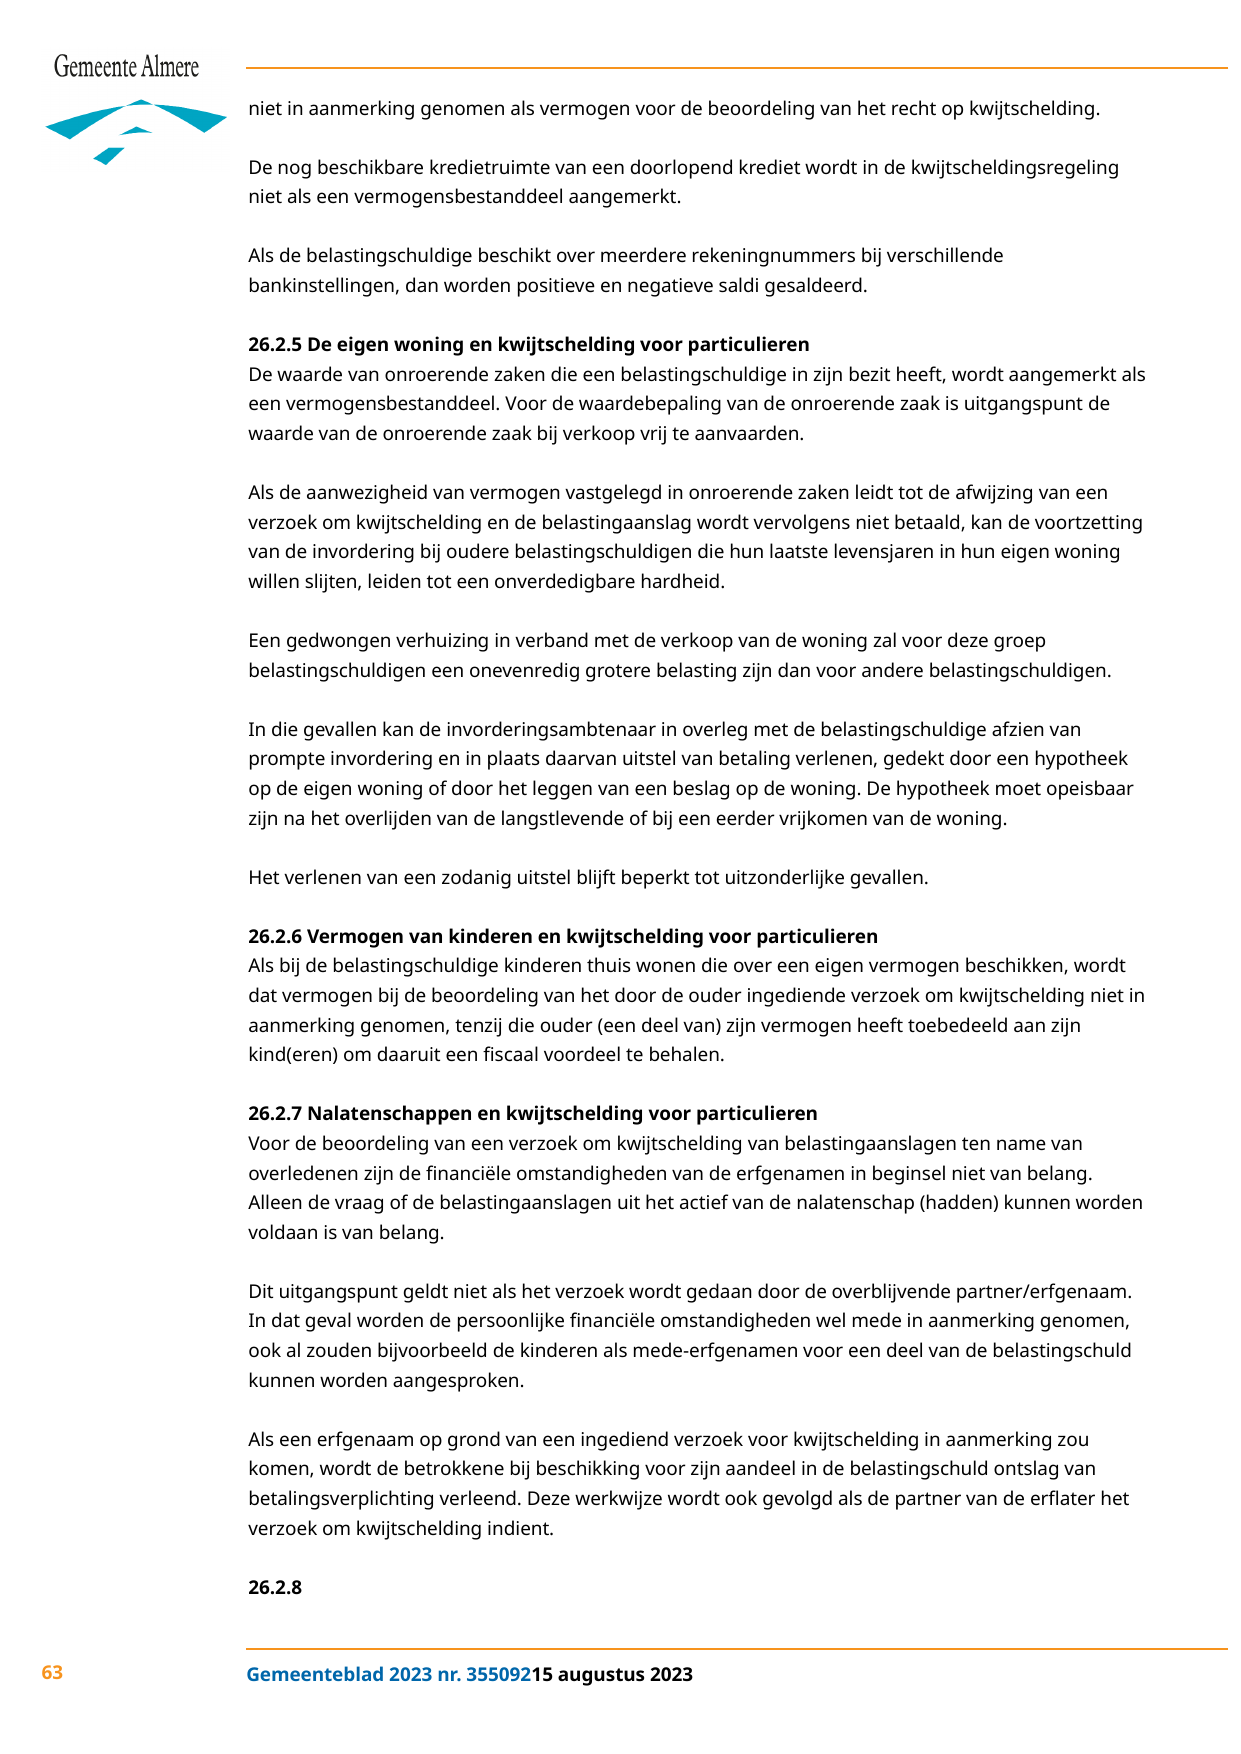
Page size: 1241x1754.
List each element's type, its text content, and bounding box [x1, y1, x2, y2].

text Als de belastingschuldige beschikt over meerdere rekeningnummers bij verschillende bankinstellingen, dan worden positieve en negatieve saldi gesaldeerd. [248, 243, 1152, 298]
text Voor de beoordeling van een verzoek om kwijtschelding van belastingaanslagen ten name van overledenen zijn de financiële omstandigheden van de erfgenamen in beginsel niet van belang. Alleen de vraag of de belastingaanslagen uit het actief van de nalatenschap (hadden) kunnen worden voldaan is van belang. [248, 1130, 1152, 1245]
text 26.2.5 De eigen woning en kwijtschelding voor particulieren [248, 331, 1152, 357]
picture [41, 47, 231, 172]
text De waarde van onroerende zaken die een belastingschuldige in zijn bezit heeft, wordt aangemerkt als een vermogensbestanddeel. Voor de waardebepaling van de onroerende zaak is uitgangspunt de waarde van de onroerende zaak bij verkoop vrij te aanvaarden. [248, 361, 1152, 446]
text De nog beschikbare kredietruimte van een doorlopend krediet wordt in de kwijtscheldingsregeling niet als een vermogensbestanddeel aangemerkt. [248, 154, 1152, 209]
text Dit uitgangspunt geldt niet als het verzoek wordt gedaan door de overblijvende partner/erfgenaam. In dat geval worden de persoonlijke financiële omstandigheden wel mede in aanmerking genomen, ook al zouden bijvoorbeeld de kinderen als mede-erfgenamen voor een deel van de belastingschuld kunnen worden aangesproken. [248, 1278, 1152, 1393]
text Als een erfgenaam op grond van een ingediend verzoek voor kwijtschelding in aanmerking zou komen, wordt de betrokkene bij beschikking voor zijn aandeel in de belastingschuld ontslag van betalingsverplichting verleend. Deze werkwijze wordt ook gevolgd als de partner van de erflater het verzoek om kwijtschelding indient. [248, 1426, 1152, 1541]
text 26.2.6 Vermogen van kinderen en kwijtschelding voor particulieren [248, 923, 1152, 949]
text 26.2.8 [248, 1574, 1152, 1600]
text niet in aanmerking genomen als vermogen voor de beoordeling van het recht op kwijtschelding. [248, 95, 1152, 121]
text Een gedwongen verhuizing in verband met de verkoop van de woning zal voor deze groep belastingschuldigen een onevenredig grotere belasting zijn dan voor andere belastingschuldigen. [248, 627, 1152, 683]
text Het verlenen van een zodanig uitstel blijft beperkt tot uitzonderlijke gevallen. [248, 864, 1152, 890]
text Als de aanwezigheid van vermogen vastgelegd in onroerende zaken leidt tot de afwijzing van een verzoek om kwijtschelding en de belastingaanslag wordt vervolgens niet betaald, kan de voortzetting van de invordering bij oudere belastingschuldigen die hun laatste levensjaren in hun eigen woning willen slijten, leiden tot een onverdedigbare hardheid. [248, 479, 1152, 594]
text Als bij de belastingschuldige kinderen thuis wonen die over een eigen vermogen beschikken, wordt dat vermogen bij de beoordeling van het door de ouder ingediende verzoek om kwijtschelding niet in aanmerking genomen, tenzij die ouder (een deel van) zijn vermogen heeft toebedeeld aan zijn kind(eren) om daaruit een fiscaal voordeel te behalen. [248, 953, 1152, 1067]
text 26.2.7 Nalatenschappen en kwijtschelding voor particulieren [248, 1101, 1152, 1126]
text In die gevallen kan de invorderingsambtenaar in overleg met de belastingschuldige afzien van prompte invordering en in plaats daarvan uitstel van betaling verlenen, gedekt door een hypotheek op de eigen woning of door het leggen van een beslag op de woning. De hypotheek moet opeisbaar zijn na het overlijden van de langstlevende of bij een eerder vrijkomen van de woning. [248, 716, 1152, 831]
